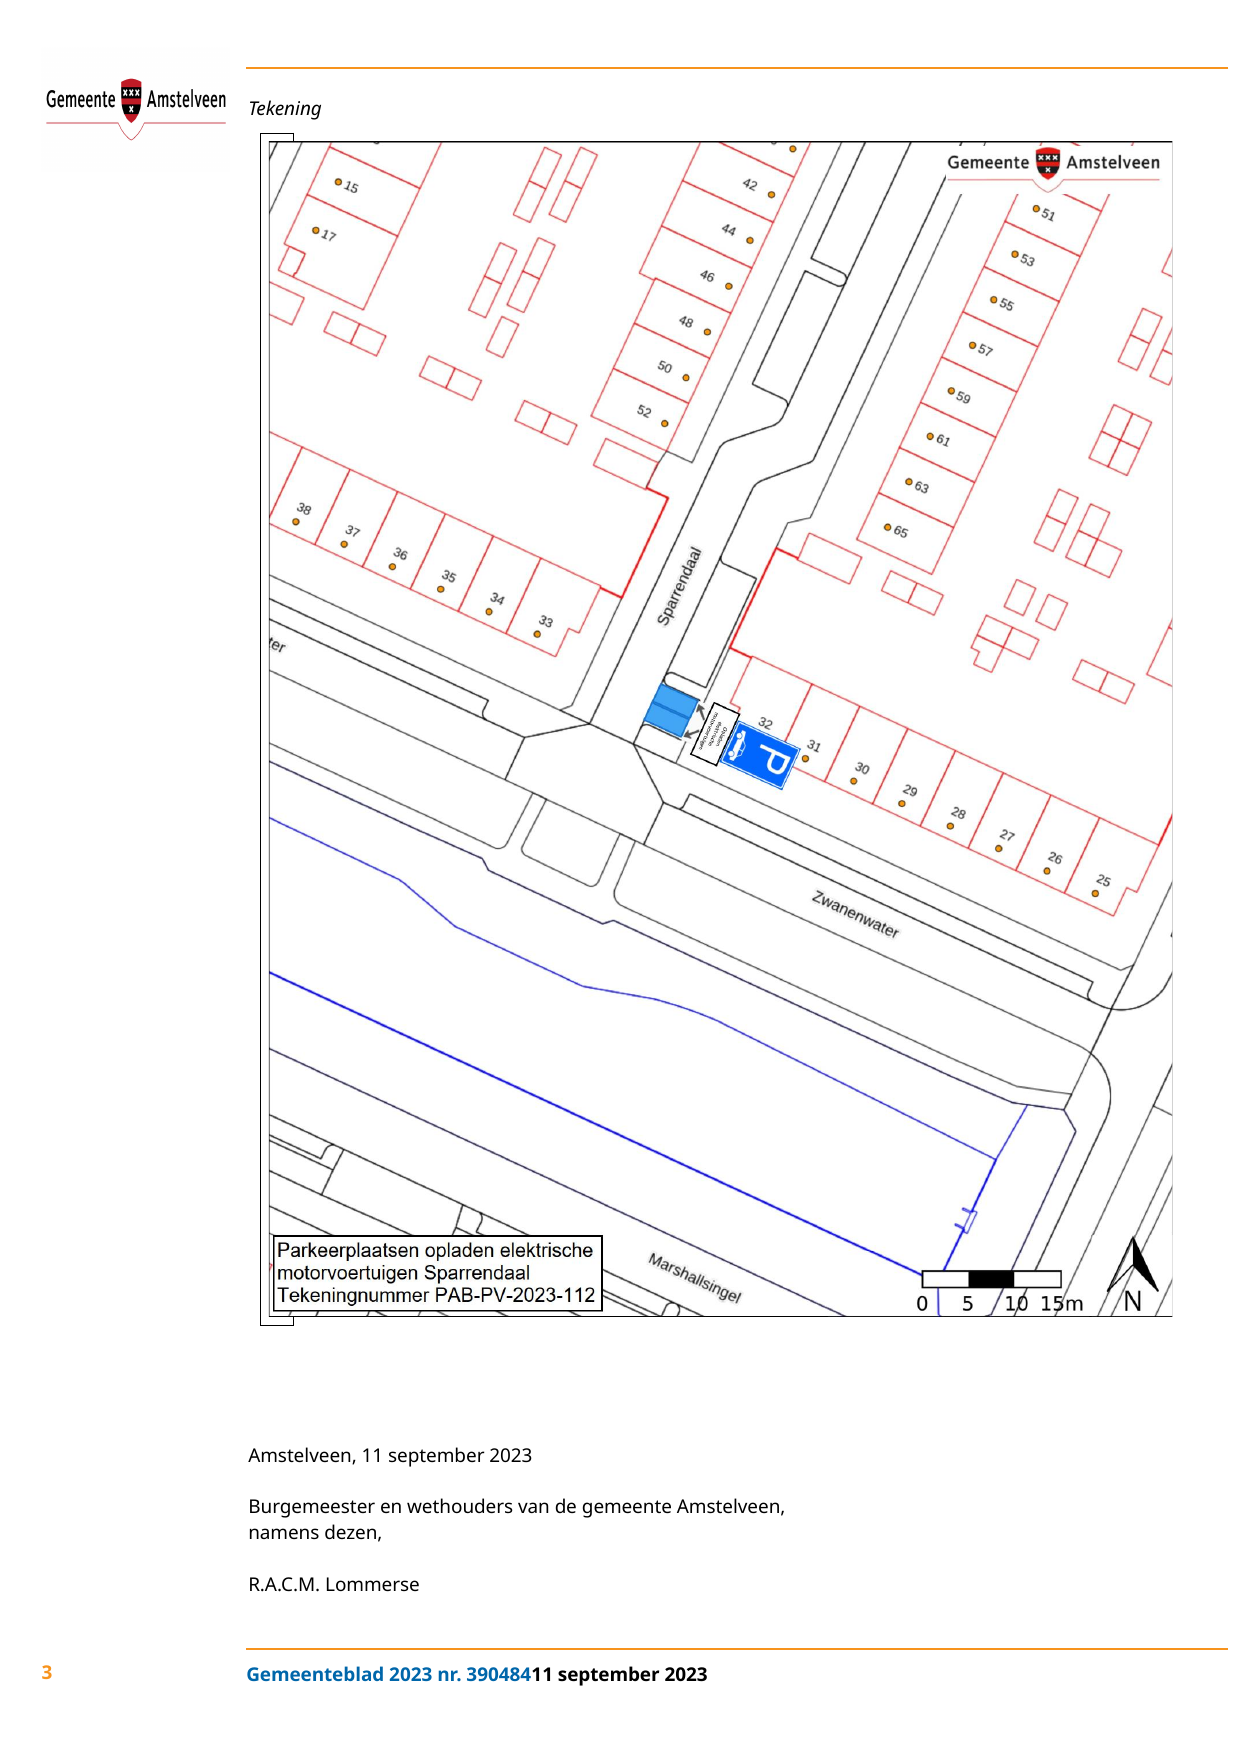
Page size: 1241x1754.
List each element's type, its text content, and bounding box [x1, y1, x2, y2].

picture [268, 141, 1173, 1317]
text Tekening [248, 95, 1152, 121]
picture [41, 47, 231, 172]
text namens dezen, [248, 1519, 1152, 1545]
text R.A.C.M. Lommerse [248, 1571, 1152, 1597]
text Amstelveen, 11 september 2023 [248, 1442, 1152, 1468]
text Burgemeester en wethouders van de gemeente Amstelveen, [248, 1494, 1152, 1519]
